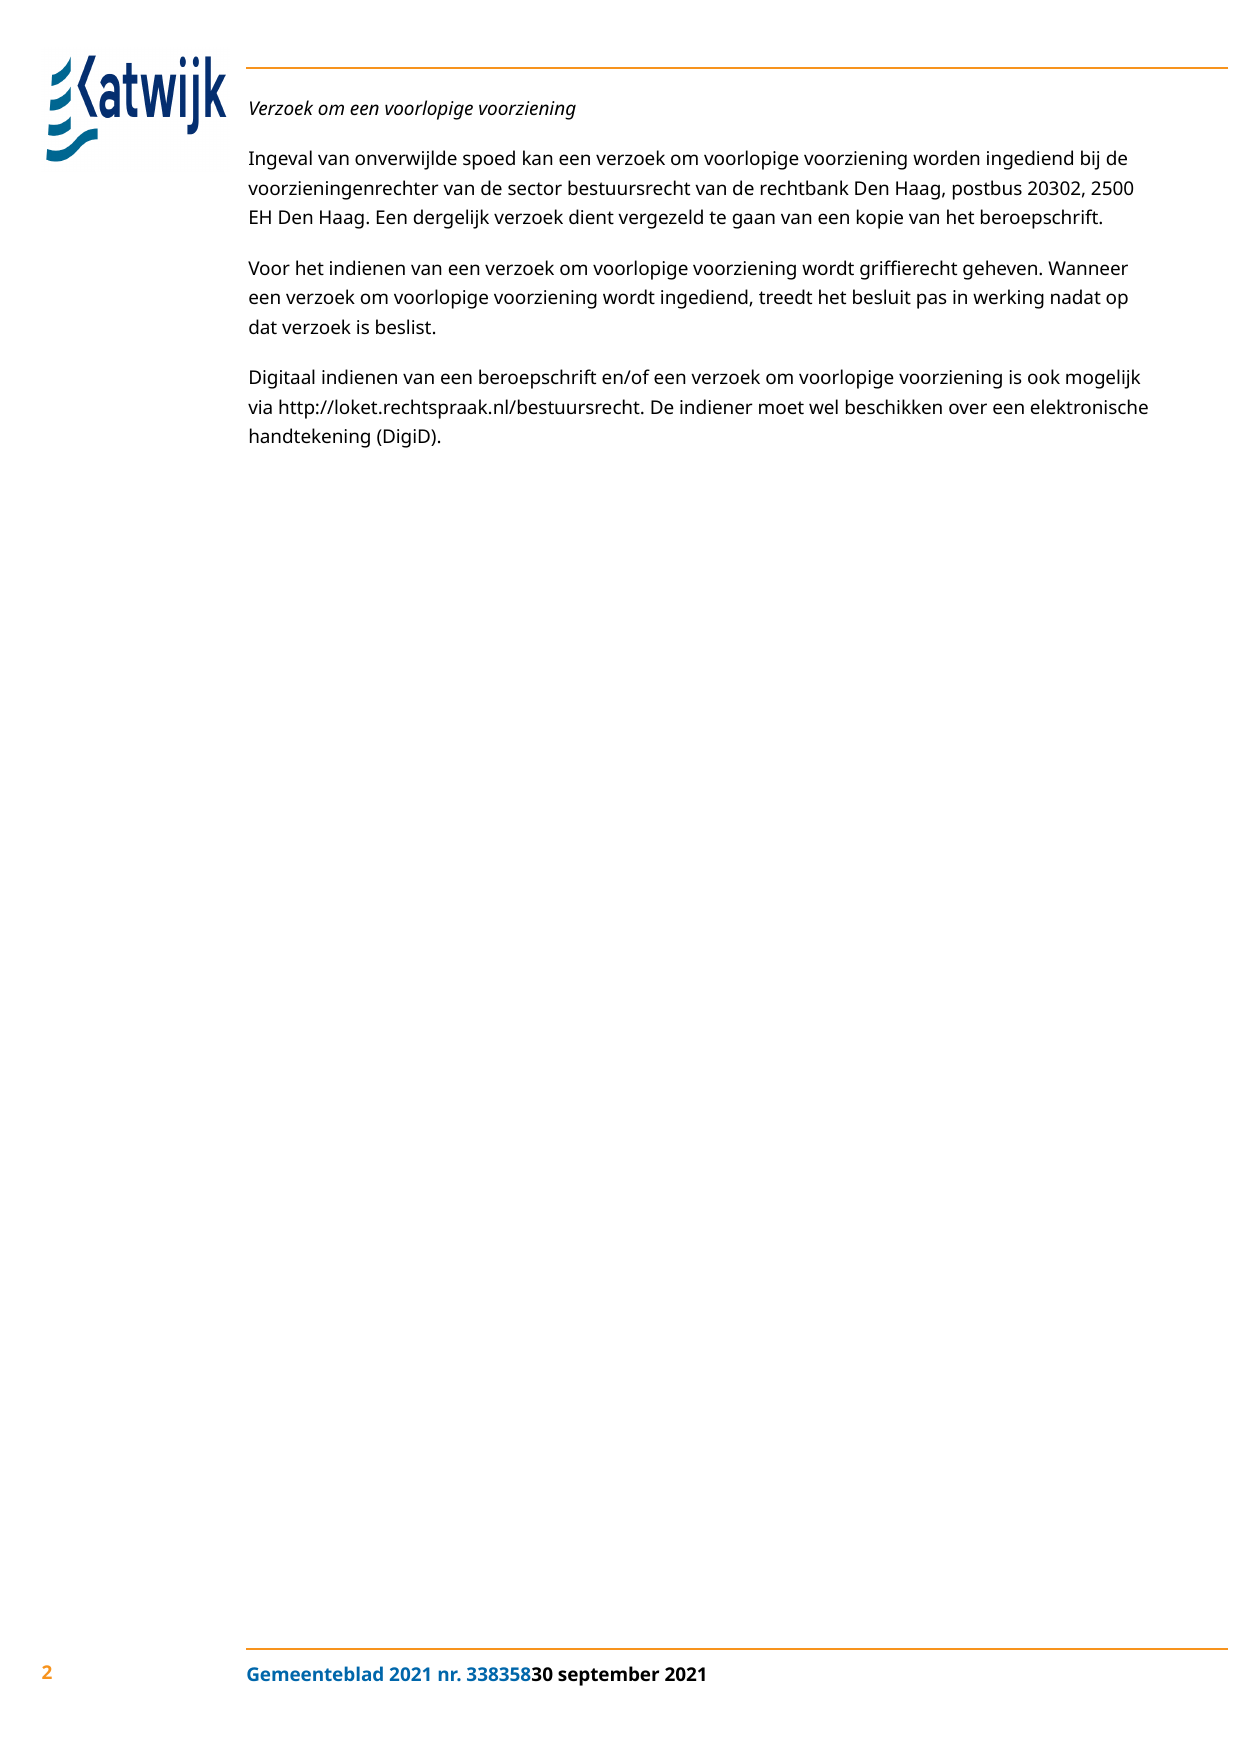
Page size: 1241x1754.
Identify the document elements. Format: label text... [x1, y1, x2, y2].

picture [41, 47, 231, 172]
text Verzoek om een voorlopige voorziening [248, 95, 1152, 121]
text Ingeval van onverwijlde spoed kan een verzoek om voorlopige voorziening worden ingediend bij de voorzieningenrechter van de sector bestuursrecht van de rechtbank Den Haag, postbus 20302, 2500 EH Den Haag. Een dergelijk verzoek dient vergezeld te gaan van een kopie van het beroepschrift. [248, 145, 1152, 230]
text Digitaal indienen van een beroepschrift en/of een verzoek om voorlopige voorziening is ook mogelijk via http://loket.rechtspraak.nl/bestuursrecht. De indiener moet wel beschikken over een elektronische handtekening (DigiD). [248, 364, 1152, 449]
text Voor het indienen van een verzoek om voorlopige voorziening wordt griffierecht geheven. Wanneer een verzoek om voorlopige voorziening wordt ingediend, treedt het besluit pas in werking nadat op dat verzoek is beslist. [248, 255, 1152, 340]
